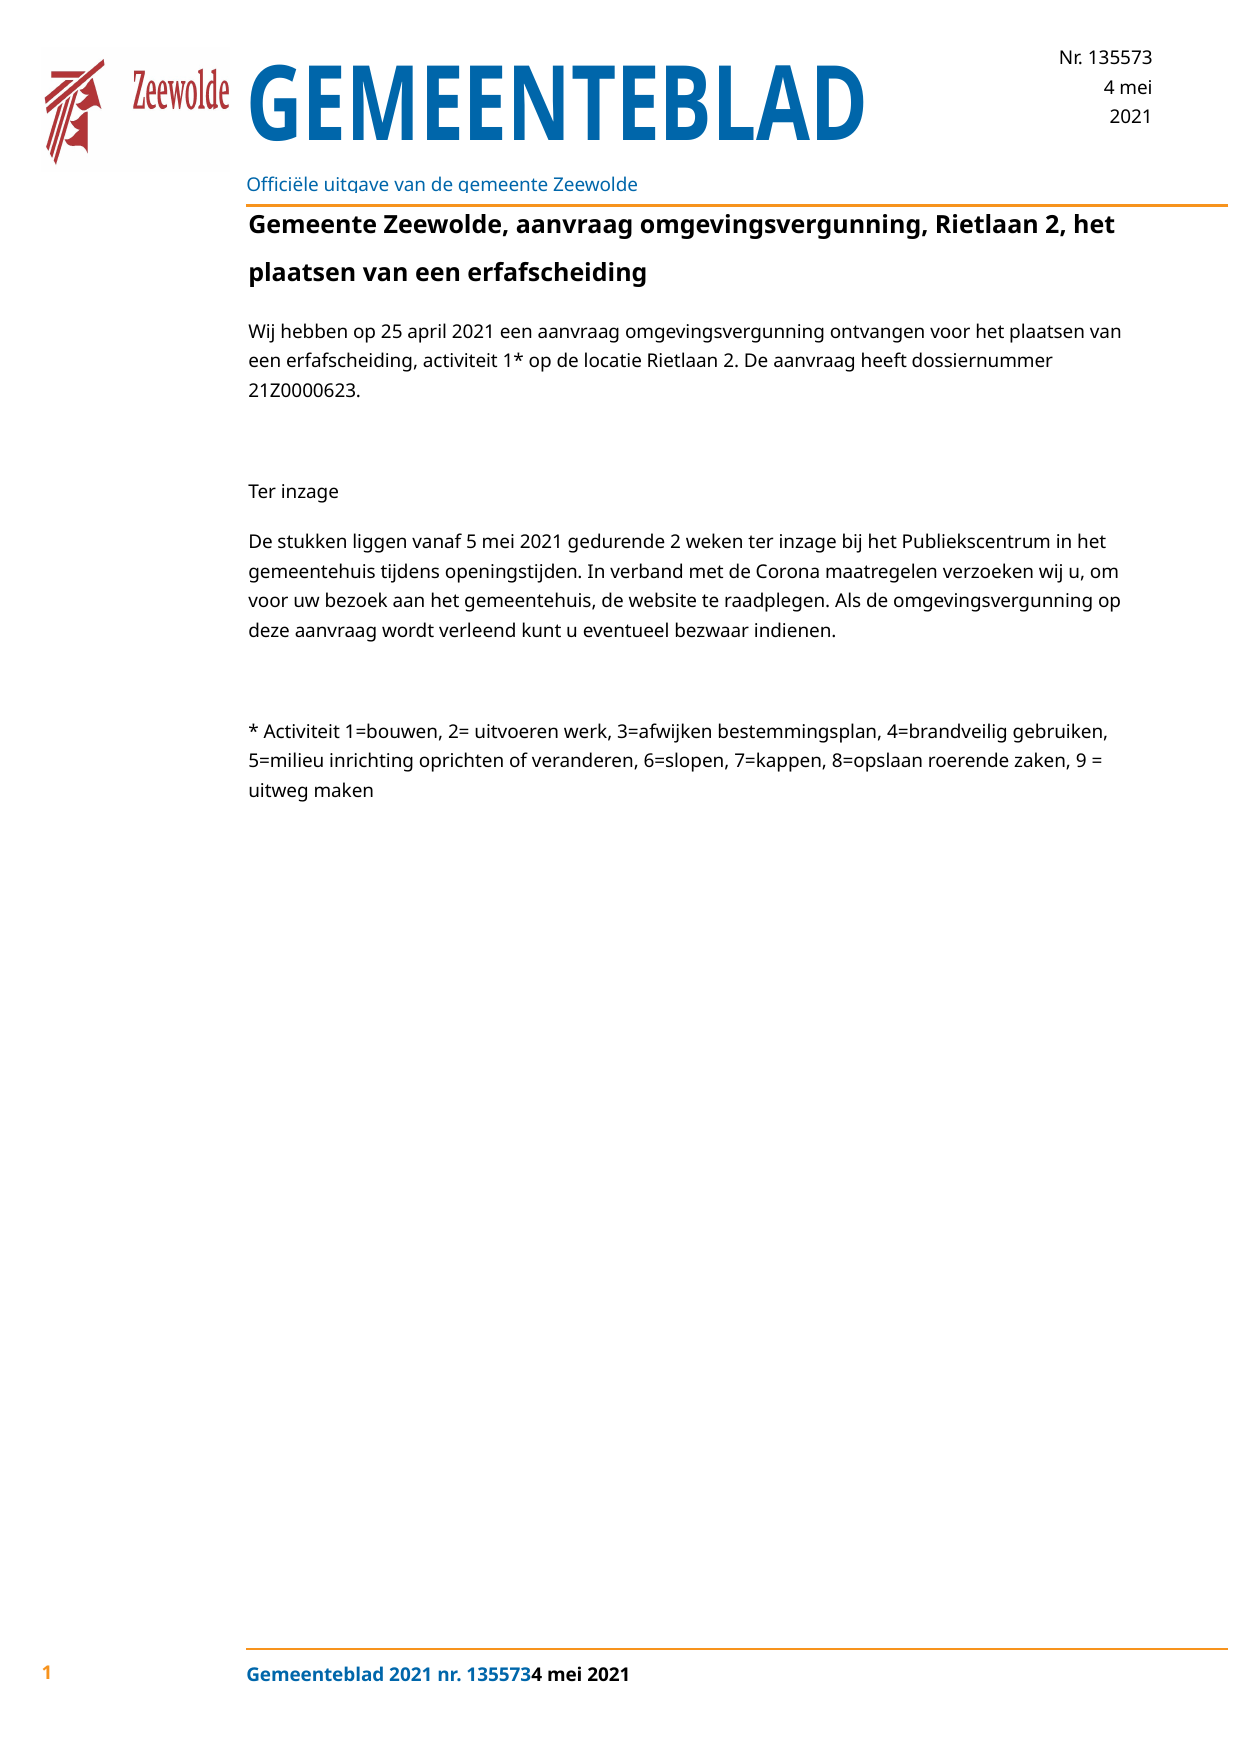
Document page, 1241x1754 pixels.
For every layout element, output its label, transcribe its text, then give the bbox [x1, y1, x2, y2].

text Ter inzage [248, 478, 1152, 504]
picture [41, 47, 231, 172]
text Wij hebben op 25 april 2021 een aanvraag omgevingsvergunning ontvangen voor het plaatsen van een erfafscheiding, activiteit 1* op de locatie Rietlaan 2. De aanvraag heeft dossiernummer 21Z0000623. [248, 318, 1152, 403]
text Gemeente Zeewolde, aanvraag omgevingsvergunning, Rietlaan 2, het plaatsen van een erfafscheiding [248, 207, 1152, 288]
text * Activiteit 1=bouwen, 2= uitvoeren werk, 3=afwijken bestemmingsplan, 4=brandveilig gebruiken, 5=milieu inrichting oprichten of veranderen, 6=slopen, 7=kappen, 8=opslaan roerende zaken, 9 = uitweg maken [248, 718, 1152, 803]
text De stukken liggen vanaf 5 mei 2021 gedurende 2 weken ter inzage bij het Publiekscentrum in het gemeentehuis tijdens openingstijden. In verband met de Corona maatregelen verzoeken wij u, om voor uw bezoek aan het gemeentehuis, de website te raadplegen. Als de omgevingsvergunning op deze aanvraag wordt verleend kunt u eventueel bezwaar indienen. [248, 528, 1152, 643]
